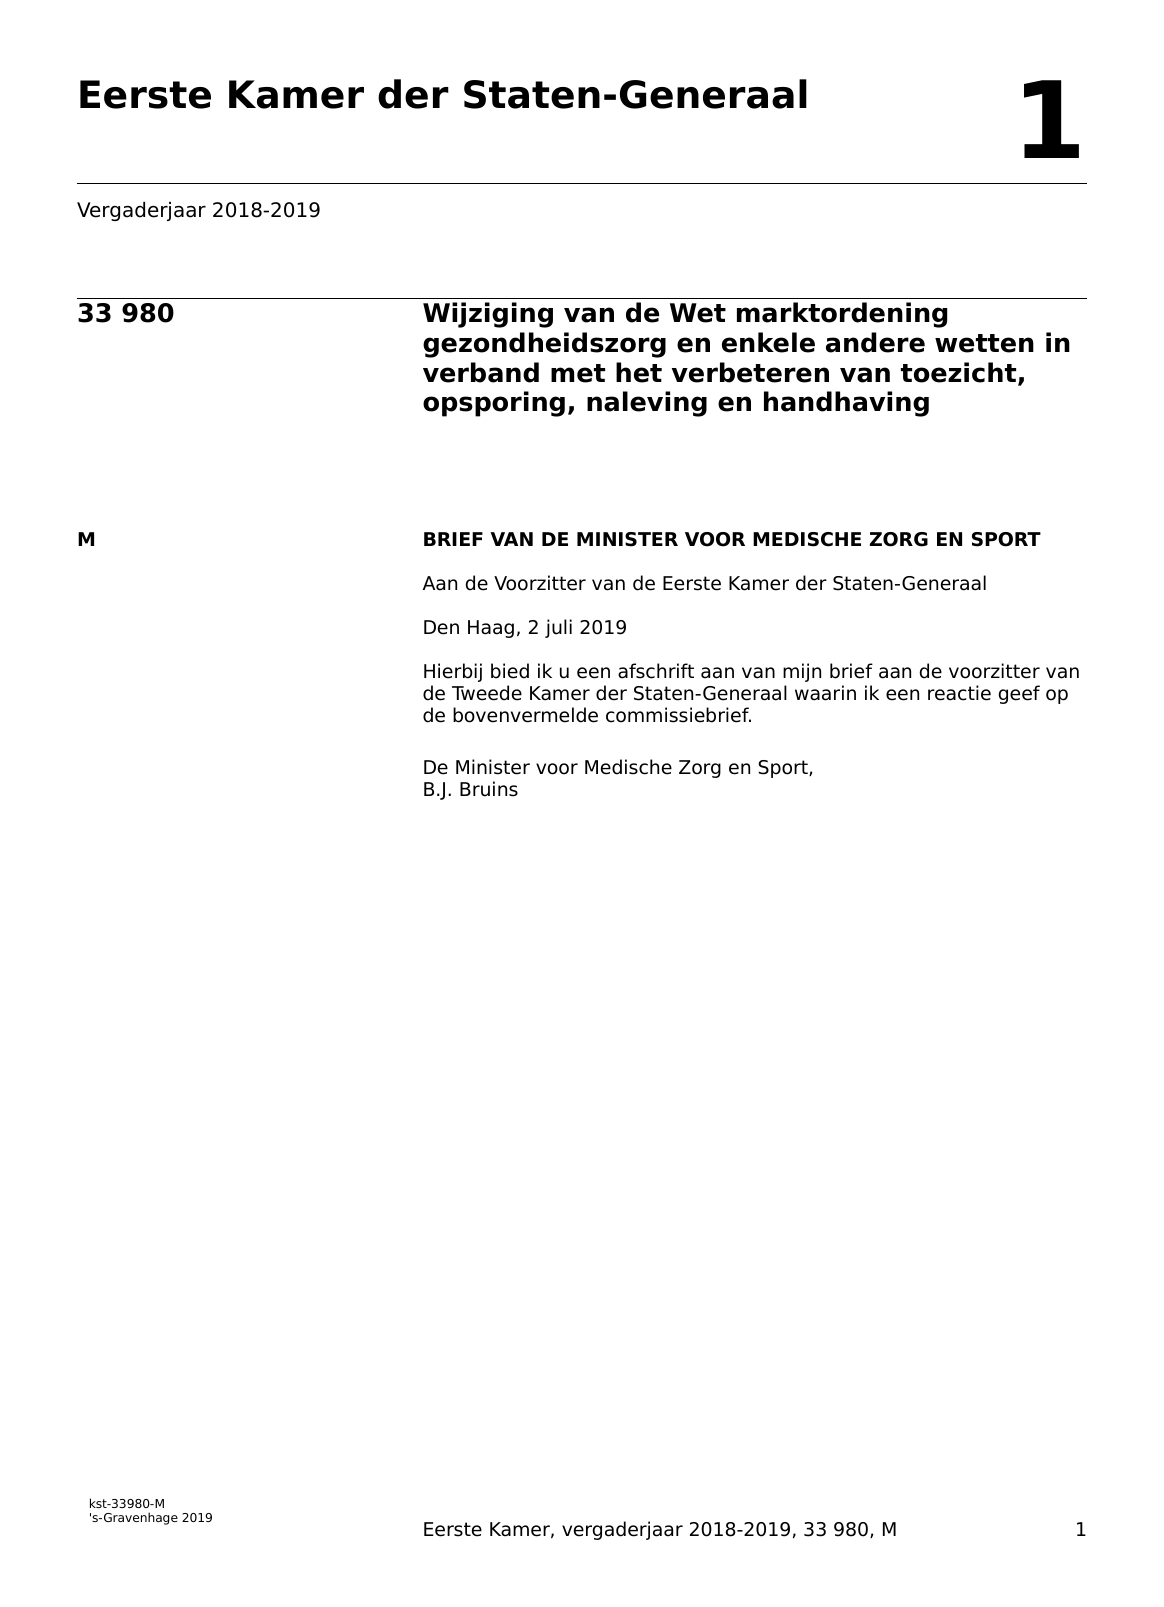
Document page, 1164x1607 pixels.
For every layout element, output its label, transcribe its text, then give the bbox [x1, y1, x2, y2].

subtitle 33 980 Wijziging van de Wet marktordening gezondheidszorg en enkele andere wetten in verband met het verbeteren van toezicht, opsporing, naleving en handhaving [77, 299, 1087, 418]
text Hierbij bied ik u een afschrift aan van mijn brief aan de voorzitter van de Tweede Kamer der Staten-Generaal waarin ik een reactie geef op de bovenvermelde commissiebrief. [422, 661, 1087, 727]
text De Minister voor Medische Zorg en Sport, B.J. Bruins [422, 757, 1087, 801]
text kst-33980-M [88, 1497, 323, 1511]
text Aan de Voorzitter van de Eerste Kamer der Staten-Generaal [422, 573, 1087, 595]
text 's-Gravenhage 2019 [88, 1511, 323, 1525]
subtitle M BRIEF VAN DE MINISTER VOOR MEDISCHE ZORG EN SPORT [77, 529, 1087, 551]
table_header 1 [886, 59, 1087, 183]
text Den Haag, 2 juli 2019 [422, 617, 1087, 639]
table_cell Vergaderjaar 2018-2019 [77, 184, 1087, 298]
table_header Eerste Kamer der Staten-Generaal [77, 59, 886, 183]
